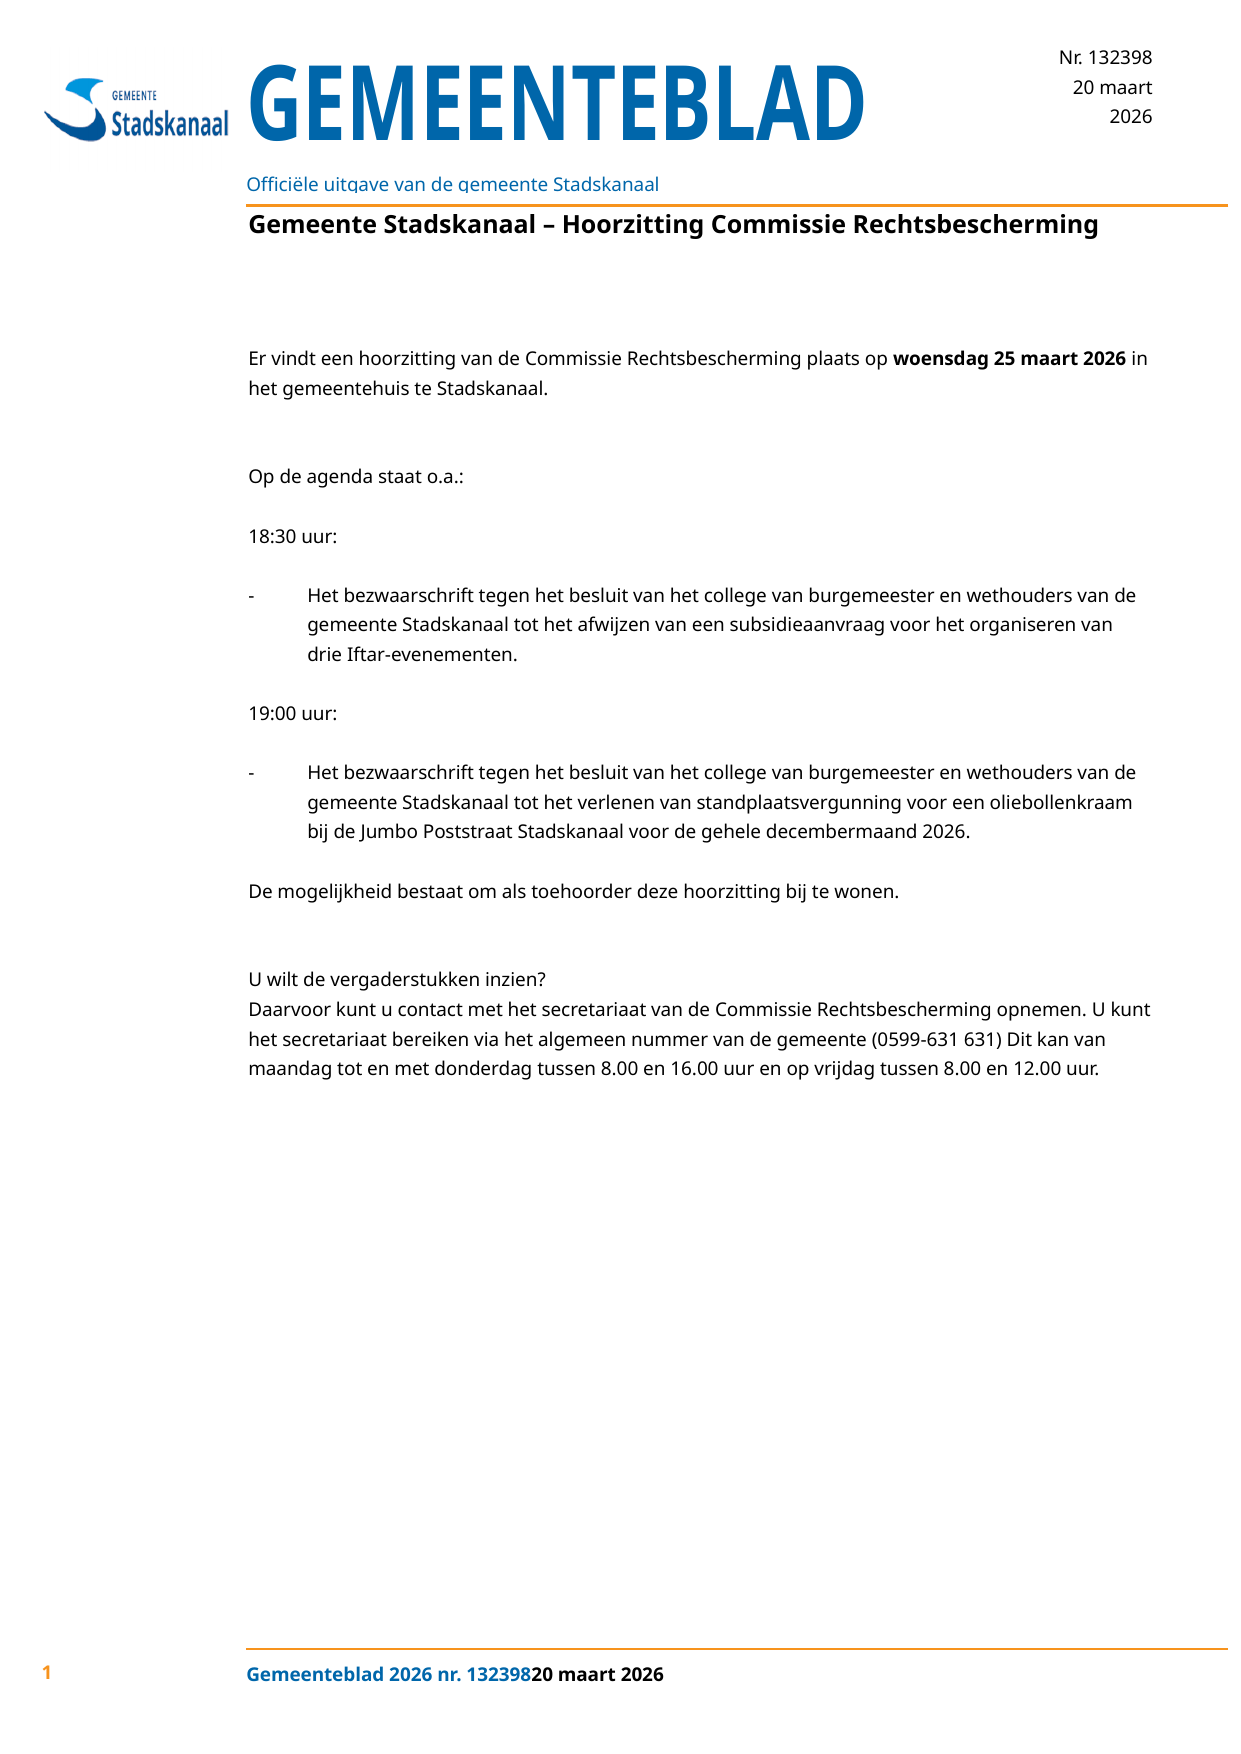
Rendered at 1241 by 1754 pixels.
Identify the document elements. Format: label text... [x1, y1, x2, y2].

text Op de agenda staat o.a.: [248, 464, 1152, 489]
list Het bezwaarschrift tegen het besluit van het college van burgemeester en wethouders van de gemeente Stadskanaal tot het afwijzen van een subsidieaanvraag voor het organiseren van drie Iftar-evenementen. [248, 582, 1152, 667]
text 19:00 uur: [248, 700, 1152, 726]
text Er vindt een hoorzitting van de Commissie Rechtsbescherming plaats op woensdag 25 maart 2026 in het gemeentehuis te Stadskanaal. [248, 345, 1152, 401]
text 18:30 uur: [248, 523, 1152, 548]
text De mogelijkheid bestaat om als toehoorder deze hoorzitting bij te wonen. [248, 878, 1152, 903]
text Gemeente Stadskanaal – Hoorzitting Commissie Rechtsbescherming [248, 207, 1152, 241]
list Het bezwaarschrift tegen het besluit van het college van burgemeester en wethouders van de gemeente Stadskanaal tot het verlenen van standplaatsvergunning voor een oliebollenkraam bij de Jumbo Poststraat Stadskanaal voor de gehele decembermaand 2026. [248, 759, 1152, 844]
text Daarvoor kunt u contact met het secretariaat van de Commissie Rechtsbescherming opnemen. U kunt het secretariaat bereiken via het algemeen nummer van de gemeente (0599-631 631) Dit kan van maandag tot en met donderdag tussen 8.00 en 16.00 uur en op vrijdag tussen 8.00 en 12.00 uur. [248, 996, 1152, 1081]
picture [41, 47, 231, 172]
text U wilt de vergaderstukken inzien? [248, 967, 1152, 992]
